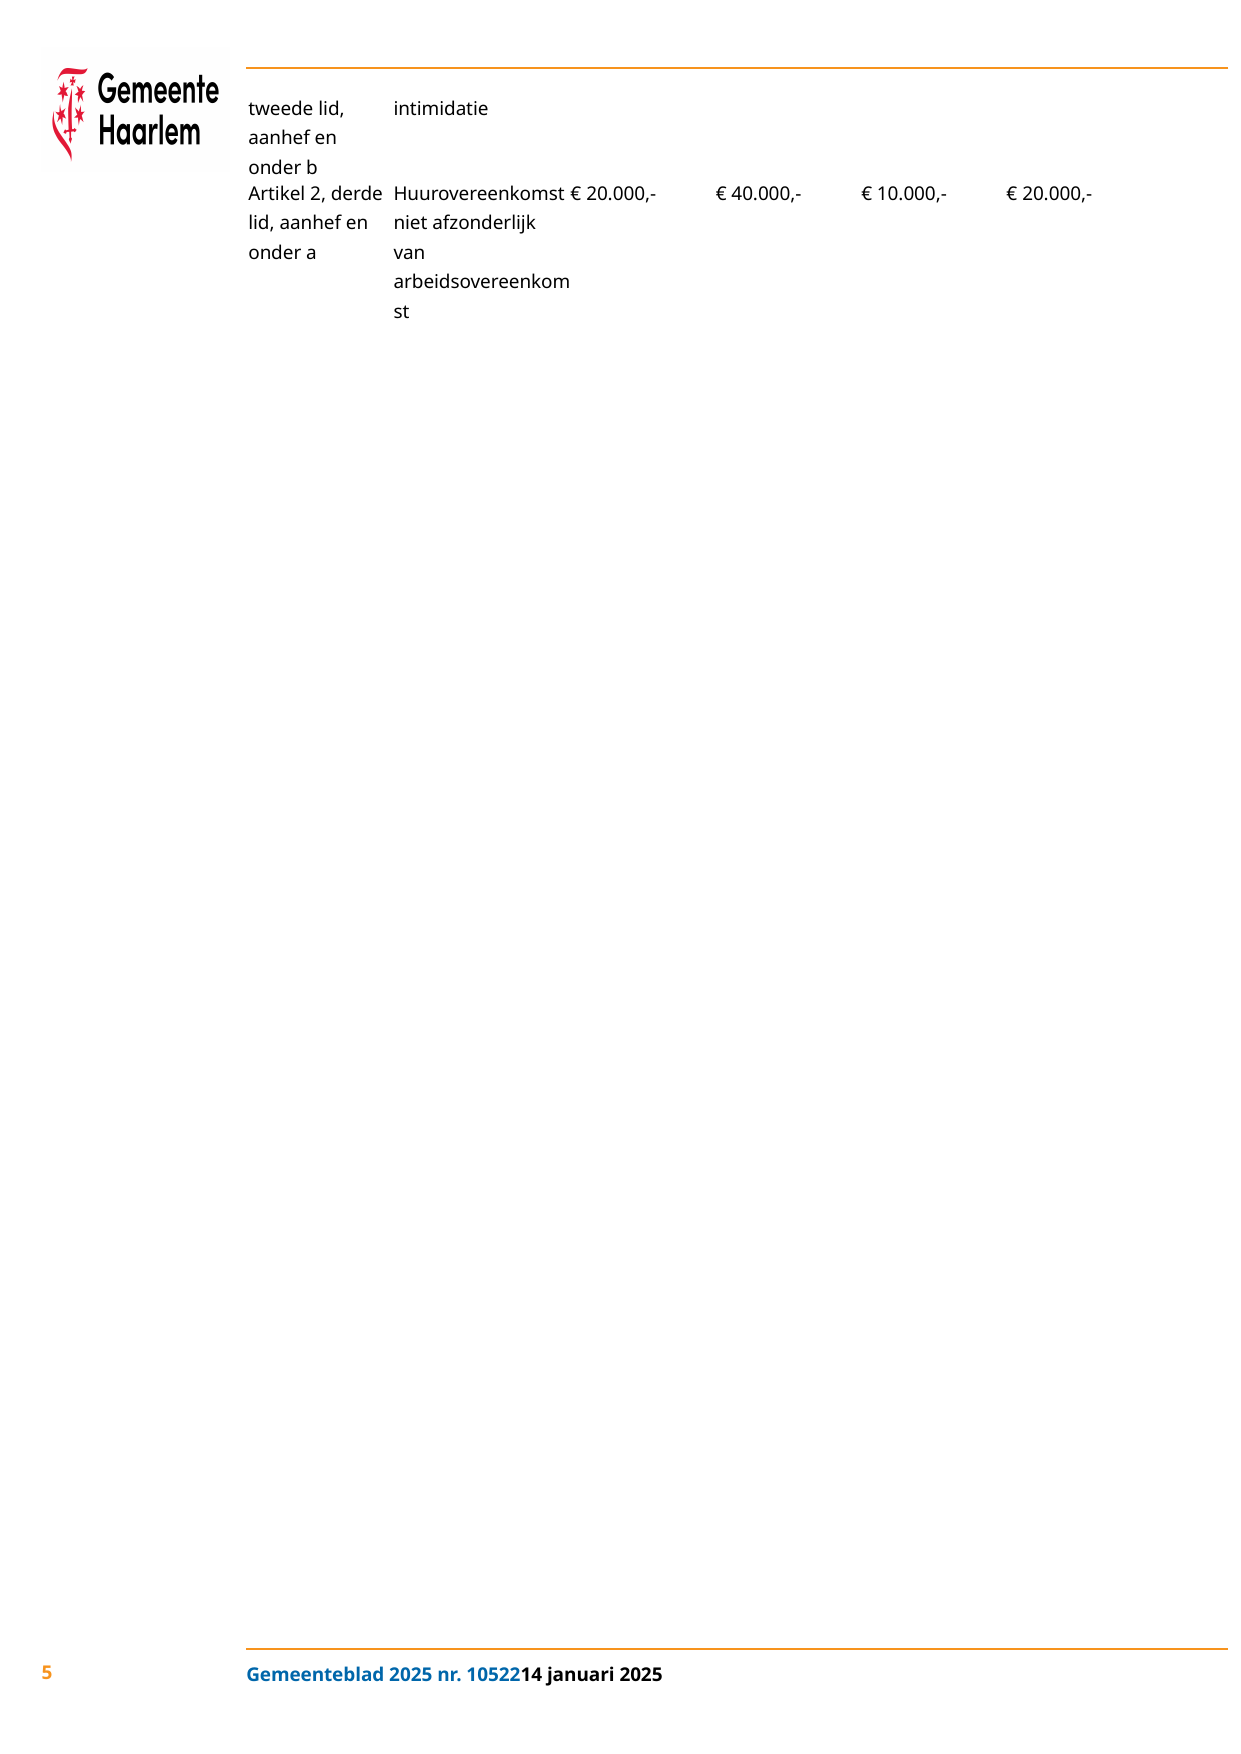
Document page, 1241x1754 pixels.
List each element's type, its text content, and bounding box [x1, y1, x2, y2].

table_cell [1006, 95, 1152, 180]
table_cell € 20.000,- [570, 180, 716, 324]
table_cell Artikel 2, derde lid, aanhef en onder a [248, 180, 393, 324]
picture [41, 47, 231, 172]
table_cell tweede lid, aanhef en onder b [248, 95, 393, 180]
table_cell [716, 95, 861, 180]
table_cell [861, 95, 1006, 180]
table_cell € 40.000,- [716, 180, 861, 324]
table_cell [570, 95, 716, 180]
table_cell € 20.000,- [1006, 180, 1152, 324]
table_cell intimidatie [393, 95, 570, 180]
table_cell Huurovereenkomst niet afzonderlijk van arbeidsovereenkomst [393, 180, 570, 324]
table_cell € 10.000,- [861, 180, 1006, 324]
